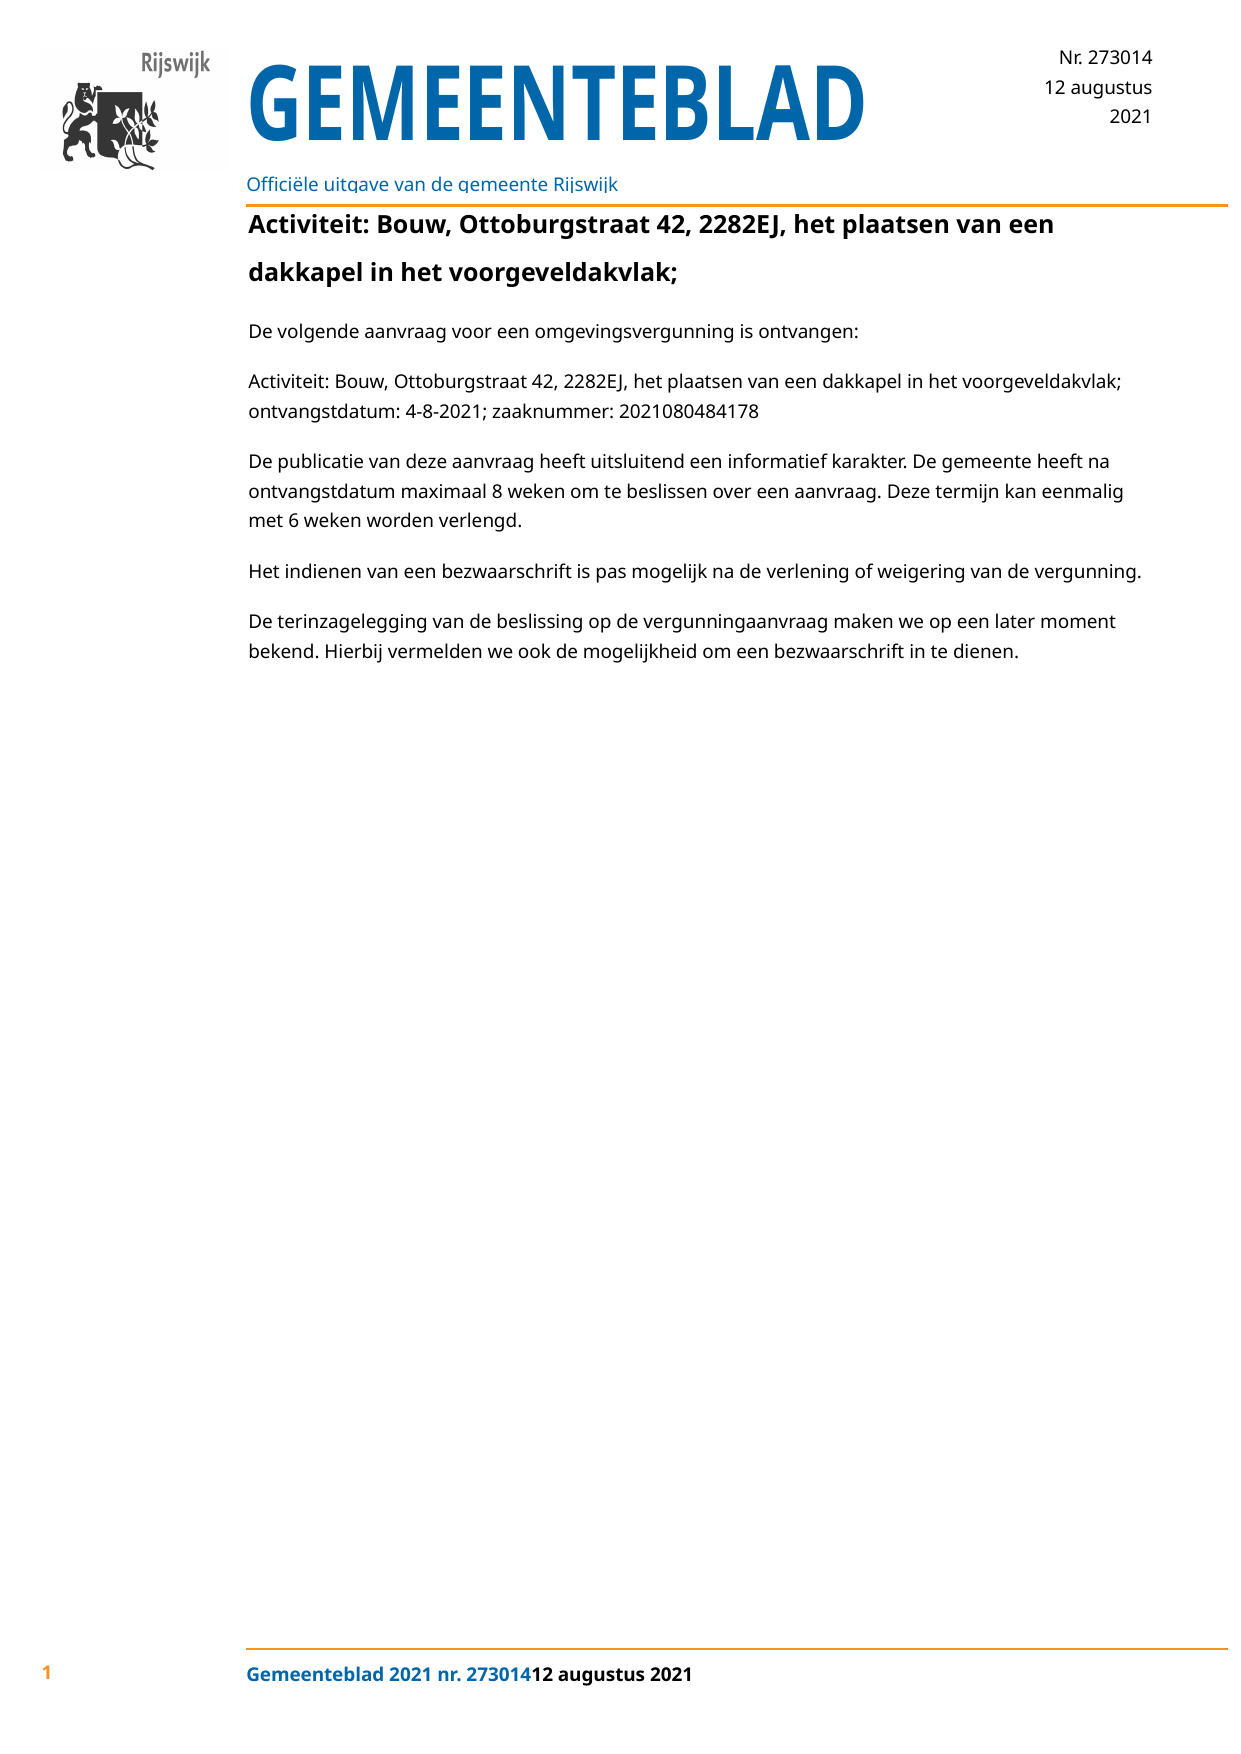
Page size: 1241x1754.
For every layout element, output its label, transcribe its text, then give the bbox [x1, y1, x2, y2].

text Het indienen van een bezwaarschrift is pas mogelijk na de verlening of weigering van de vergunning. [248, 558, 1152, 584]
text De volgende aanvraag voor een omgevingsvergunning is ontvangen: [248, 318, 1152, 344]
text De publicatie van deze aanvraag heeft uitsluitend een informatief karakter. De gemeente heeft na ontvangstdatum maximaal 8 weken om te beslissen over een aanvraag. Deze termijn kan eenmalig met 6 weken worden verlengd. [248, 448, 1152, 533]
picture [41, 47, 231, 172]
text Activiteit: Bouw, Ottoburgstraat 42, 2282EJ, het plaatsen van een dakkapel in het voorgeveldakvlak; [248, 207, 1152, 288]
text De terinzagelegging van de beslissing op de vergunningaanvraag maken we op een later moment bekend. Hierbij vermelden we ook de mogelijkheid om een bezwaarschrift in te dienen. [248, 608, 1152, 664]
text Activiteit: Bouw, Ottoburgstraat 42, 2282EJ, het plaatsen van een dakkapel in het voorgeveldakvlak; ontvangstdatum: 4-8-2021; zaaknummer: 2021080484178 [248, 368, 1152, 424]
